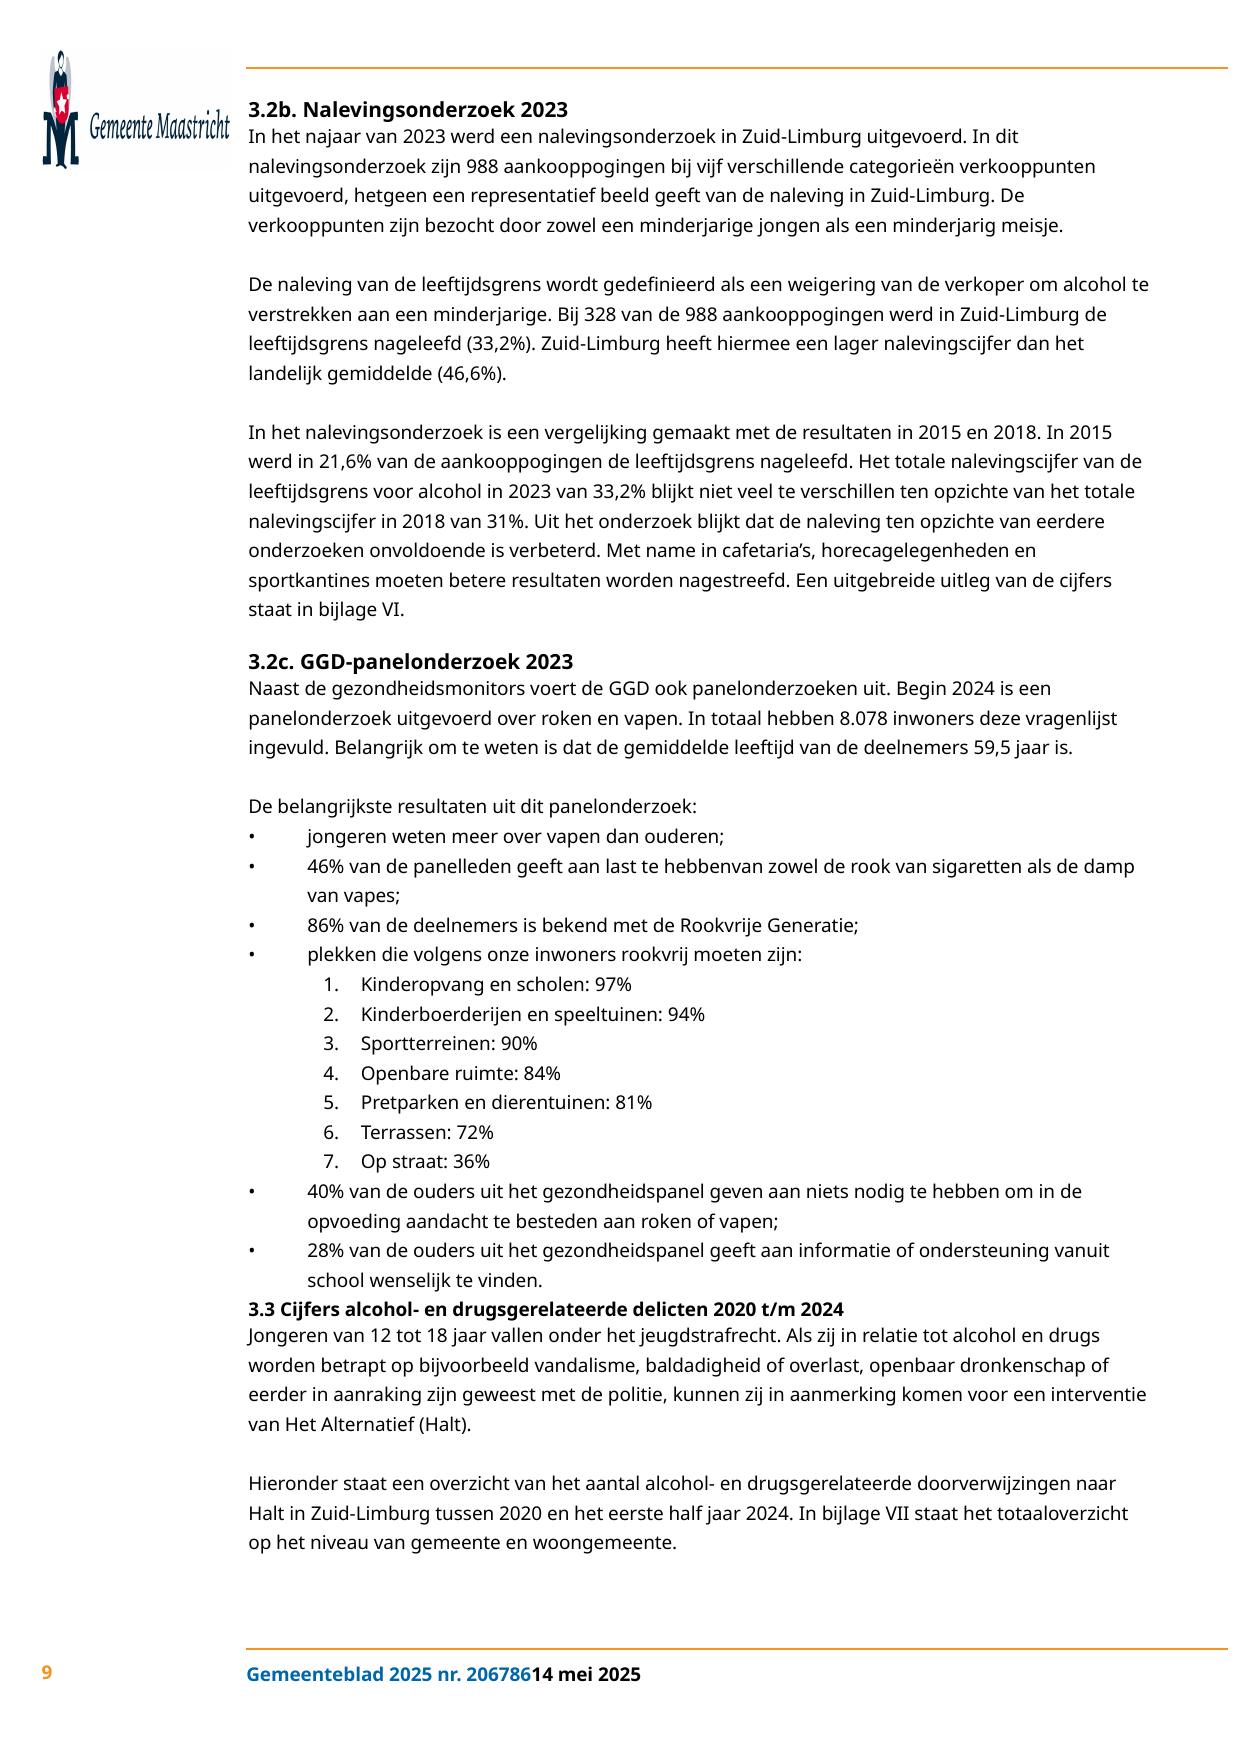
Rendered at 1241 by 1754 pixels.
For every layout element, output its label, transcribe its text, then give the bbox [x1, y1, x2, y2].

list Pretparken en dierentuinen: 81% [323, 1089, 1152, 1115]
text In het nalevingsonderzoek is een vergelijking gemaakt met de resultaten in 2015 en 2018. In 2015 werd in 21,6% van de aankooppogingen de leeftijdsgrens nageleefd. Het totale nalevingscijfer van de leeftijdsgrens voor alcohol in 2023 van 33,2% blijkt niet veel te verschillen ten opzichte van het totale nalevingscijfer in 2018 van 31%. Uit het onderzoek blijkt dat de naleving ten opzichte van eerdere onderzoeken onvoldoende is verbeterd. Met name in cafetaria’s, horecagelegenheden en sportkantines moeten betere resultaten worden nagestreefd. Een uitgebreide uitleg van de cijfers staat in bijlage VI. [248, 419, 1152, 622]
picture [41, 47, 231, 172]
text 3.2b. Nalevingsonderzoek 2023 [248, 95, 1152, 123]
text 3.3 Cijfers alcohol- en drugsgerelateerde delicten 2020 t/m 2024 [248, 1297, 1152, 1322]
list 28% van de ouders uit het gezondheidspanel geeft aan informatie of ondersteuning vanuit school wenselijk te vinden. [248, 1237, 1152, 1293]
text 3.2c. GGD-panelonderzoek 2023 [248, 647, 1152, 675]
text Naast de gezondheidsmonitors voert de GGD ook panelonderzoeken uit. Begin 2024 is een panelonderzoek uitgevoerd over roken en vapen. In totaal hebben 8.078 inwoners deze vragenlijst ingevuld. Belangrijk om te weten is dat de gemiddelde leeftijd van de deelnemers 59,5 jaar is. [248, 675, 1152, 760]
text De naleving van de leeftijdsgrens wordt gedefinieerd als een weigering van de verkoper om alcohol te verstrekken aan een minderjarige. Bij 328 van de 988 aankooppogingen werd in Zuid-Limburg de leeftijdsgrens nageleefd (33,2%). Zuid-Limburg heeft hiermee een lager nalevingscijfer dan het landelijk gemiddelde (46,6%). [248, 271, 1152, 386]
list Kinderboerderijen en speeltuinen: 94% [323, 1001, 1152, 1027]
list jongeren weten meer over vapen dan ouderen; [248, 823, 1152, 849]
list Op straat: 36% [323, 1149, 1152, 1174]
list Kinderopvang en scholen: 97% [323, 971, 1152, 997]
list Openbare ruimte: 84% [323, 1060, 1152, 1086]
text Jongeren van 12 tot 18 jaar vallen onder het jeugdstrafrecht. Als zij in relatie tot alcohol en drugs worden betrapt op bijvoorbeeld vandalisme, baldadigheid of overlast, openbaar dronkenschap of eerder in aanraking zijn geweest met de politie, kunnen zij in aanmerking komen voor een interventie van Het Alternatief (Halt). [248, 1322, 1152, 1437]
list plekken die volgens onze inwoners rookvrij moeten zijn: [248, 942, 1152, 967]
text In het najaar van 2023 werd een nalevingsonderzoek in Zuid-Limburg uitgevoerd. In dit nalevingsonderzoek zijn 988 aankooppogingen bij vijf verschillende categorieën verkooppunten uitgevoerd, hetgeen een representatief beeld geeft van de naleving in Zuid-Limburg. De verkooppunten zijn bezocht door zowel een minderjarige jongen als een minderjarig meisje. [248, 123, 1152, 238]
list 46% van de panelleden geeft aan last te hebbenvan zowel de rook van sigaretten als de damp van vapes; [248, 853, 1152, 908]
list 40% van de ouders uit het gezondheidspanel geven aan niets nodig te hebben om in de opvoeding aandacht te besteden aan roken of vapen; [248, 1178, 1152, 1234]
list Terrassen: 72% [323, 1119, 1152, 1145]
list Sportterreinen: 90% [323, 1030, 1152, 1056]
text Hieronder staat een overzicht van het aantal alcohol- en drugsgerelateerde doorverwijzingen naar Halt in Zuid-Limburg tussen 2020 en het eerste half jaar 2024. In bijlage VII staat het totaaloverzicht op het niveau van gemeente en woongemeente. [248, 1470, 1152, 1555]
list 86% van de deelnemers is bekend met de Rookvrije Generatie; [248, 912, 1152, 938]
text De belangrijkste resultaten uit dit panelonderzoek: [248, 794, 1152, 819]
